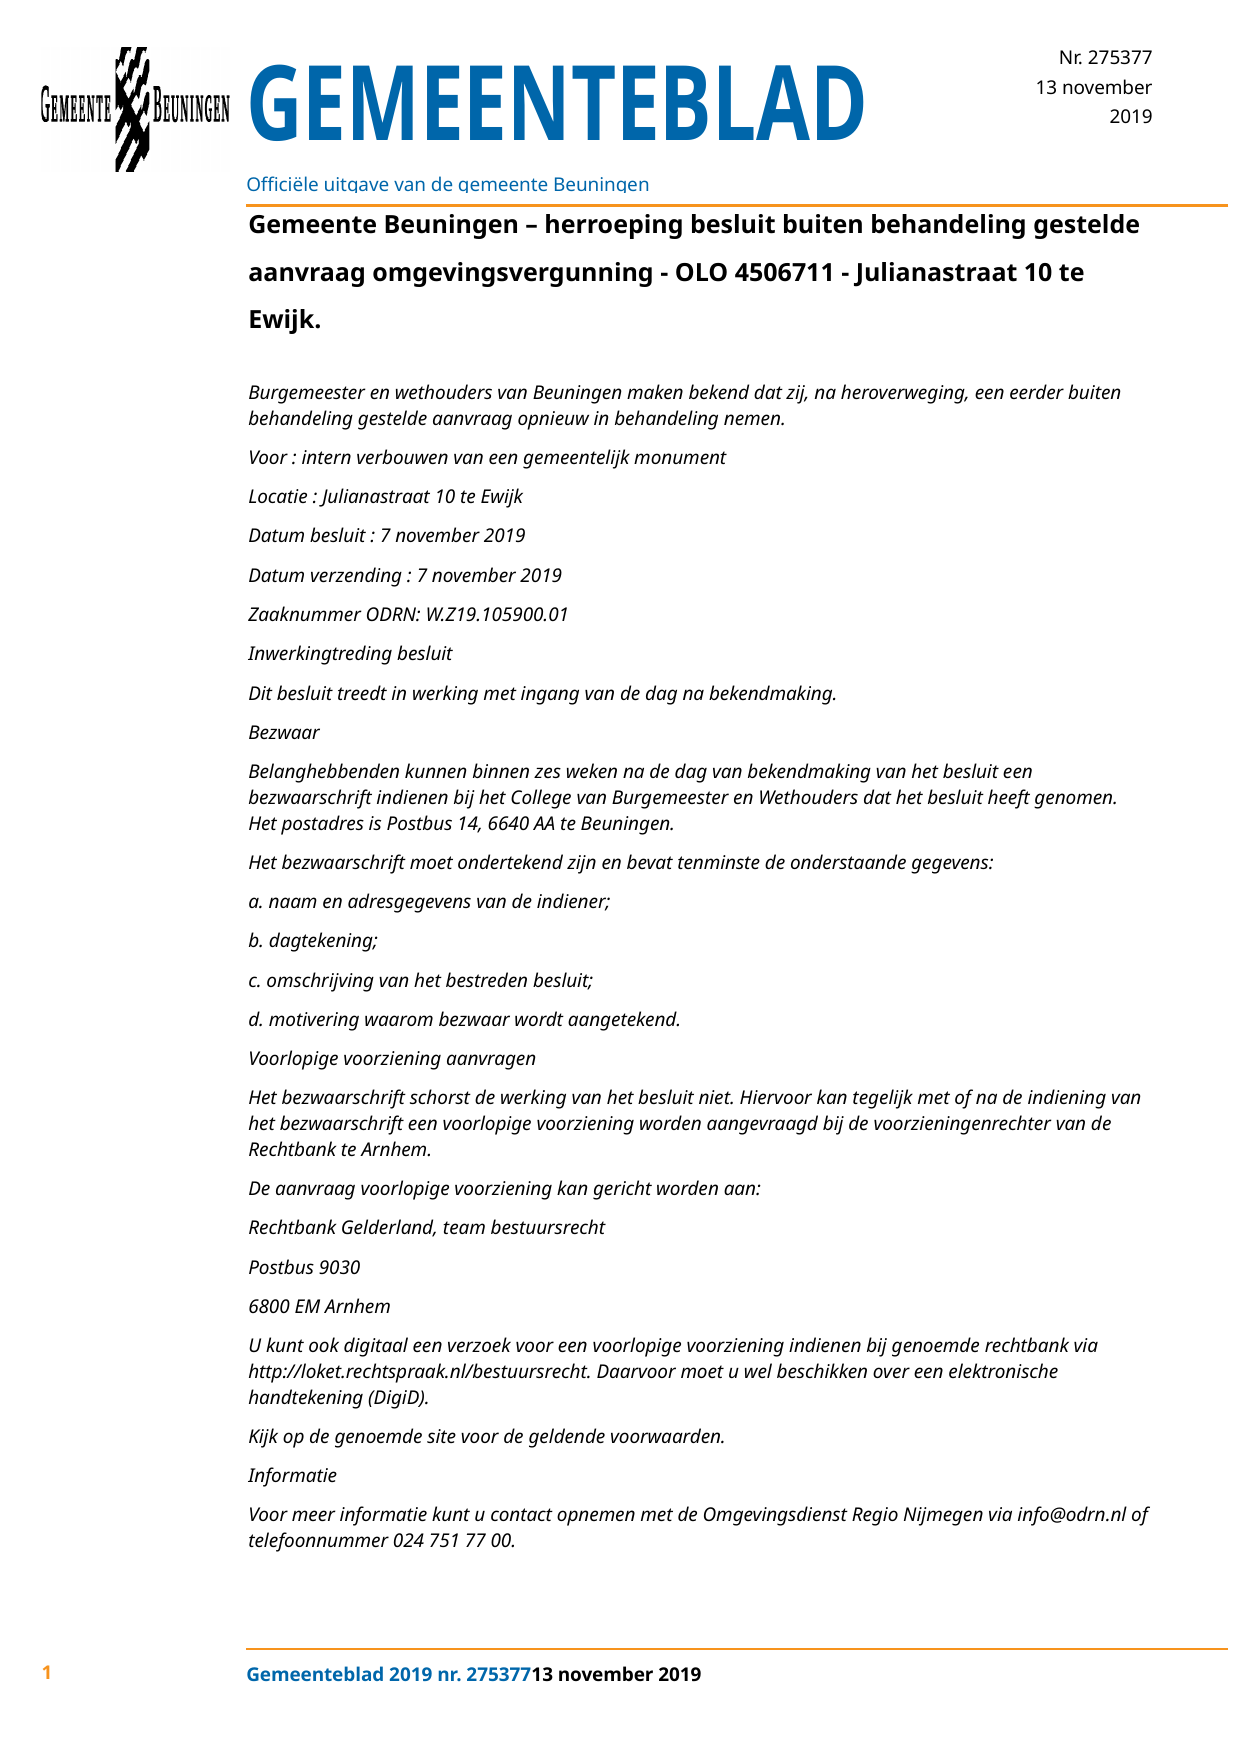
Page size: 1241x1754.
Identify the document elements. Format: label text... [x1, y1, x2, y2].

text Rechtbank Gelderland, team bestuursrecht [248, 1214, 1152, 1240]
text Burgemeester en wethouders van Beuningen maken bekend dat zij, na heroverweging, een eerder buiten behandeling gestelde aanvraag opnieuw in behandeling nemen. [248, 379, 1152, 431]
text d. motivering waarom bezwaar wordt aangetekend. [248, 1006, 1152, 1032]
text Voor : intern verbouwen van een gemeentelijk monument [248, 444, 1152, 470]
text a. naam en adresgegevens van de indiener; [248, 888, 1152, 914]
text Bezwaar [248, 719, 1152, 745]
text Postbus 9030 [248, 1254, 1152, 1279]
picture [41, 47, 231, 172]
text Inwerkingtreding besluit [248, 640, 1152, 666]
text Dit besluit treedt in werking met ingang van de dag na bekendmaking. [248, 680, 1152, 705]
text De aanvraag voorlopige voorziening kan gericht worden aan: [248, 1175, 1152, 1201]
text c. omschrijving van het bestreden besluit; [248, 967, 1152, 992]
text Belanghebbenden kunnen binnen zes weken na de dag van bekendmaking van het besluit een bezwaarschrift indienen bij het College van Burgemeester en Wethouders dat het besluit heeft genomen. Het postadres is Postbus 14, 6640 AA te Beuningen. [248, 758, 1152, 835]
text Voorlopige voorziening aanvragen [248, 1045, 1152, 1071]
text Het bezwaarschrift schorst de werking van het besluit niet. Hiervoor kan tegelijk met of na de indiening van het bezwaarschrift een voorlopige voorziening worden aangevraagd bij de voorzieningenrechter van de Rechtbank te Arnhem. [248, 1084, 1152, 1162]
text Gemeente Beuningen – herroeping besluit buiten behandeling gestelde aanvraag omgevingsvergunning - OLO 4506711 - Julianastraat 10 te Ewijk. [248, 207, 1152, 336]
text 6800 EM Arnhem [248, 1293, 1152, 1319]
text U kunt ook digitaal een verzoek voor een voorlopige voorziening indienen bij genoemde rechtbank via http://loket.rechtspraak.nl/bestuursrecht. Daarvoor moet u wel beschikken over een elektronische handtekening (DigiD). [248, 1332, 1152, 1409]
text Datum verzending : 7 november 2019 [248, 562, 1152, 588]
text Locatie : Julianastraat 10 te Ewijk [248, 483, 1152, 509]
text Voor meer informatie kunt u contact opnemen met de Omgevingsdienst Regio Nijmegen via info@odrn.nl of telefoonnummer 024 751 77 00. [248, 1502, 1152, 1553]
text Kijk op de genoemde site voor de geldende voorwaarden. [248, 1423, 1152, 1449]
text Het bezwaarschrift moet ondertekend zijn en bevat tenminste de onderstaande gegevens: [248, 849, 1152, 875]
text Datum besluit : 7 november 2019 [248, 523, 1152, 548]
text Informatie [248, 1462, 1152, 1488]
text Zaaknummer ODRN: W.Z19.105900.01 [248, 601, 1152, 627]
text b. dagtekening; [248, 927, 1152, 953]
